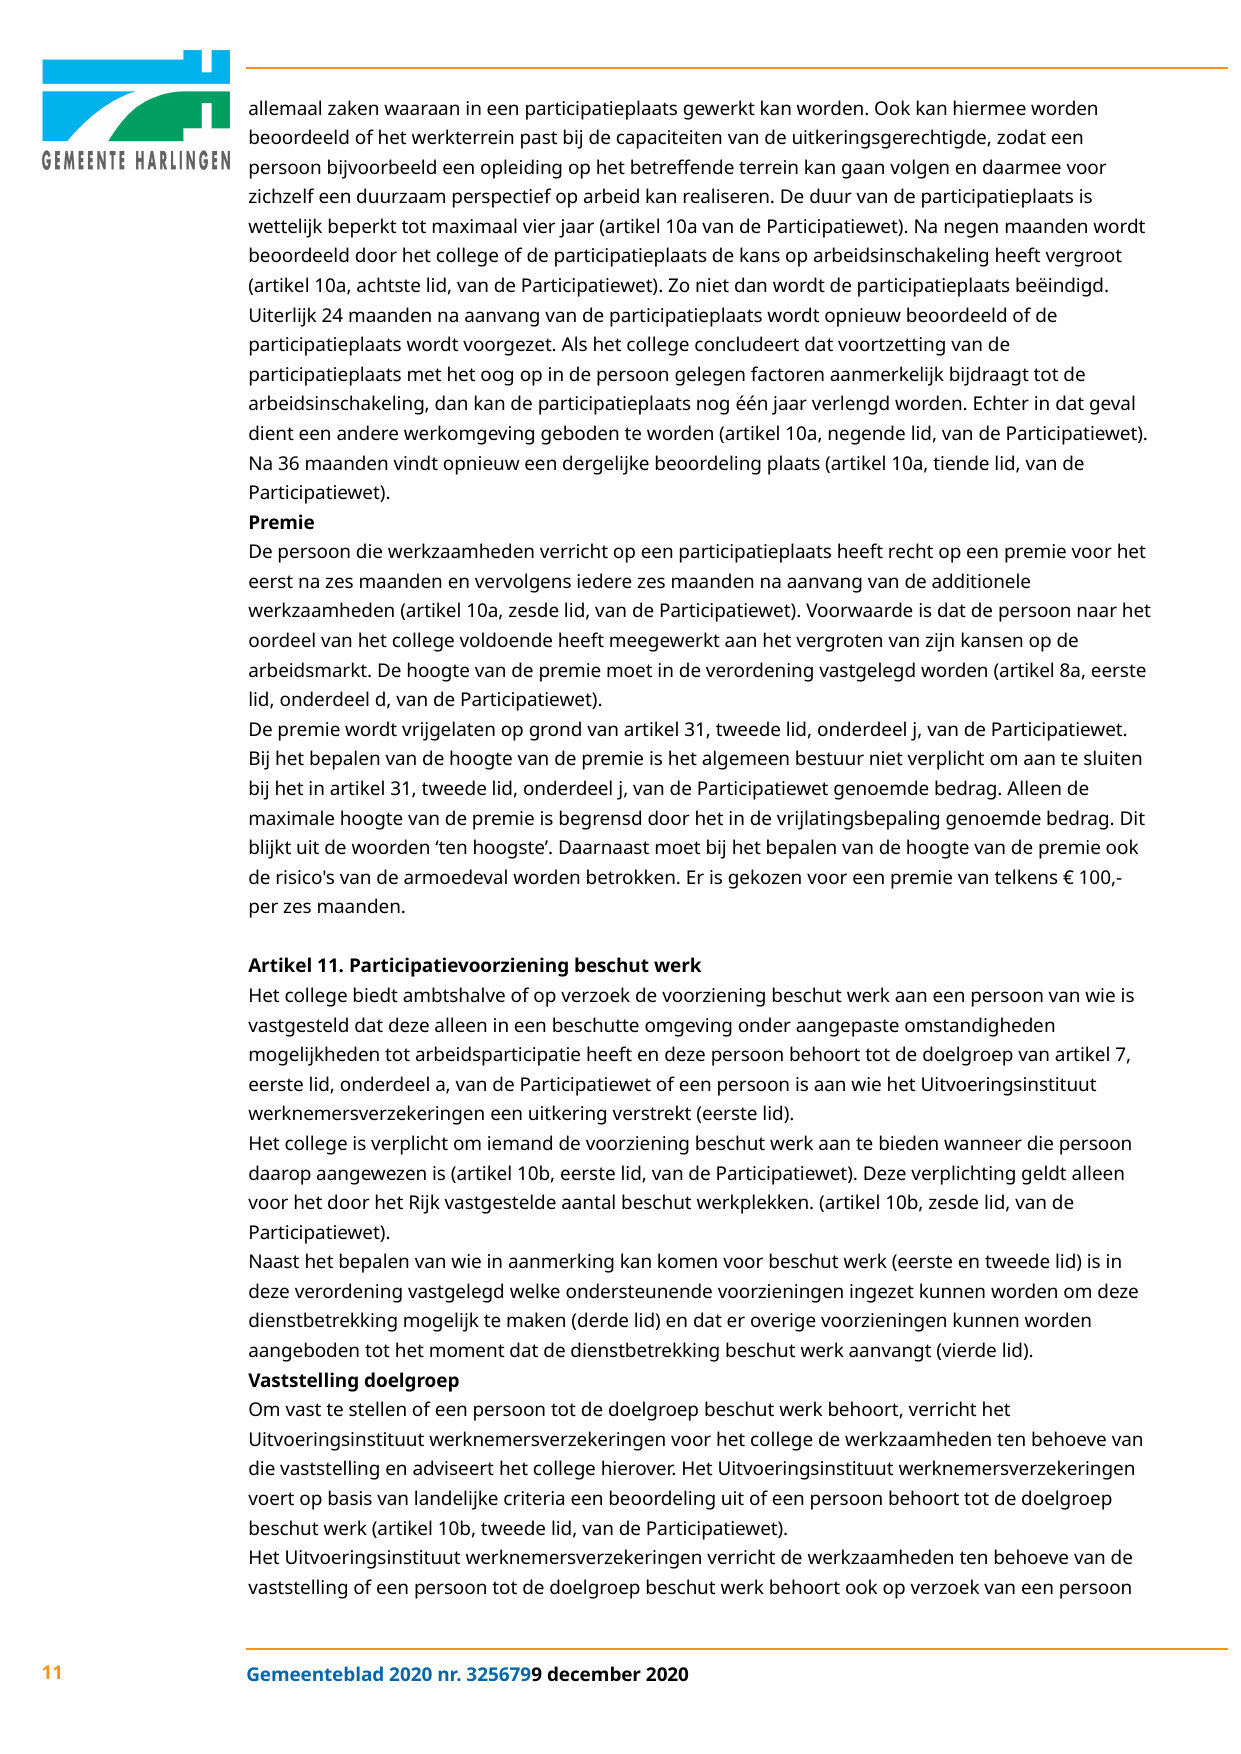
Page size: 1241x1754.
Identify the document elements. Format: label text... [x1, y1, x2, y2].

text Artikel 11. Participatievoorziening beschut werk [248, 953, 1152, 978]
text Naast het bepalen van wie in aanmerking kan komen voor beschut werk (eerste en tweede lid) is in deze verordening vastgelegd welke ondersteunende voorzieningen ingezet kunnen worden om deze dienstbetrekking mogelijk te maken (derde lid) en dat er overige voorzieningen kunnen worden aangeboden tot het moment dat de dienstbetrekking beschut werk aanvangt (vierde lid). [248, 1248, 1152, 1363]
picture [41, 47, 231, 172]
text De persoon die werkzaamheden verricht op een participatieplaats heeft recht op een premie voor het eerst na zes maanden en vervolgens iedere zes maanden na aanvang van de additionele werkzaamheden (artikel 10a, zesde lid, van de Participatiewet). Voorwaarde is dat de persoon naar het oordeel van het college voldoende heeft meegewerkt aan het vergroten van zijn kansen op de arbeidsmarkt. De hoogte van de premie moet in de verordening vastgelegd worden (artikel 8a, eerste lid, onderdeel d, van de Participatiewet). [248, 538, 1152, 712]
text Premie [248, 509, 1152, 535]
text Het Uitvoeringsinstituut werknemersverzekeringen verricht de werkzaamheden ten behoeve van de vaststelling of een persoon tot de doelgroep beschut werk behoort ook op verzoek van een persoon [248, 1544, 1152, 1600]
text Vaststelling doelgroep [248, 1367, 1152, 1393]
text Om vast te stellen of een persoon tot de doelgroep beschut werk behoort, verricht het Uitvoeringsinstituut werknemersverzekeringen voor het college de werkzaamheden ten behoeve van die vaststelling en adviseert het college hierover. Het Uitvoeringsinstituut werknemersverzekeringen voert op basis van landelijke criteria een beoordeling uit of een persoon behoort tot de doelgroep beschut werk (artikel 10b, tweede lid, van de Participatiewet). [248, 1396, 1152, 1541]
text Het college is verplicht om iemand de voorziening beschut werk aan te bieden wanneer die persoon daarop aangewezen is (artikel 10b, eerste lid, van de Participatiewet). Deze verplichting geldt alleen voor het door het Rijk vastgestelde aantal beschut werkplekken. (artikel 10b, zesde lid, van de Participatiewet). [248, 1130, 1152, 1245]
text allemaal zaken waaraan in een participatieplaats gewerkt kan worden. Ook kan hiermee worden beoordeeld of het werkterrein past bij de capaciteiten van de uitkeringsgerechtigde, zodat een persoon bijvoorbeeld een opleiding op het betreffende terrein kan gaan volgen en daarmee voor zichzelf een duurzaam perspectief op arbeid kan realiseren. De duur van de participatieplaats is wettelijk beperkt tot maximaal vier jaar (artikel 10a van de Participatiewet). Na negen maanden wordt beoordeeld door het college of de participatieplaats de kans op arbeidsinschakeling heeft vergroot (artikel 10a, achtste lid, van de Participatiewet). Zo niet dan wordt de participatieplaats beëindigd. Uiterlijk 24 maanden na aanvang van de participatieplaats wordt opnieuw beoordeeld of de participatieplaats wordt voorgezet. Als het college concludeert dat voortzetting van de participatieplaats met het oog op in de persoon gelegen factoren aanmerkelijk bijdraagt tot de arbeidsinschakeling, dan kan de participatieplaats nog één jaar verlengd worden. Echter in dat geval dient een andere werkomgeving geboden te worden (artikel 10a, negende lid, van de Participatiewet). Na 36 maanden vindt opnieuw een dergelijke beoordeling plaats (artikel 10a, tiende lid, van de Participatiewet). [248, 95, 1152, 505]
text De premie wordt vrijgelaten op grond van artikel 31, tweede lid, onderdeel j, van de Participatiewet. Bij het bepalen van de hoogte van de premie is het algemeen bestuur niet verplicht om aan te sluiten bij het in artikel 31, tweede lid, onderdeel j, van de Participatiewet genoemde bedrag. Alleen de maximale hoogte van de premie is begrensd door het in de vrijlatingsbepaling genoemde bedrag. Dit blijkt uit de woorden ‘ten hoogste’. Daarnaast moet bij het bepalen van de hoogte van de premie ook de risico's van de armoedeval worden betrokken. Er is gekozen voor een premie van telkens € 100,- per zes maanden. [248, 716, 1152, 919]
text Het college biedt ambtshalve of op verzoek de voorziening beschut werk aan een persoon van wie is vastgesteld dat deze alleen in een beschutte omgeving onder aangepaste omstandigheden mogelijkheden tot arbeidsparticipatie heeft en deze persoon behoort tot de doelgroep van artikel 7, eerste lid, onderdeel a, van de Participatiewet of een persoon is aan wie het Uitvoeringsinstituut werknemersverzekeringen een uitkering verstrekt (eerste lid). [248, 982, 1152, 1126]
